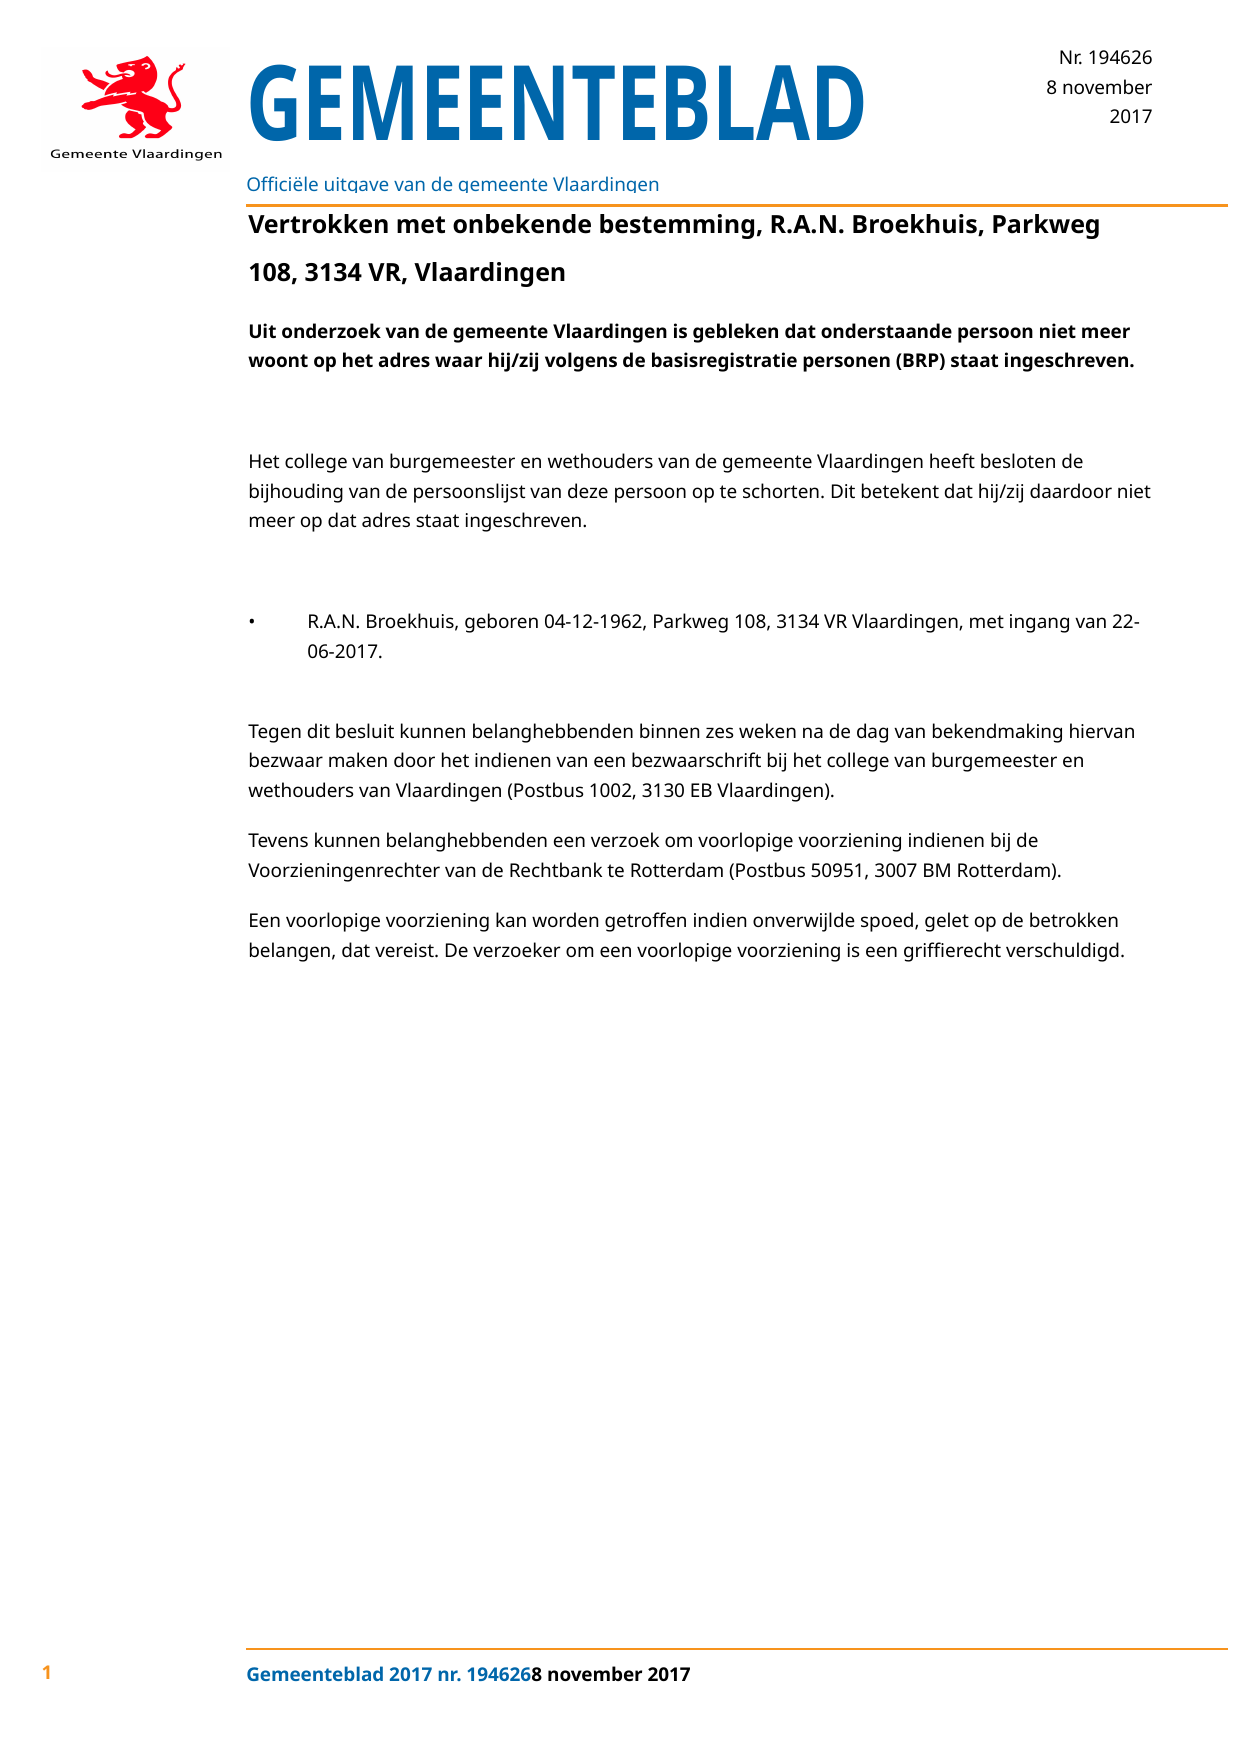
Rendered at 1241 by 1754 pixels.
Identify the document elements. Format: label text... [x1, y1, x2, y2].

text Het college van burgemeester en wethouders van de gemeente Vlaardingen heeft besloten de bijhouding van de persoonslijst van deze persoon op te schorten. Dit betekent dat hij/zij daardoor niet meer op dat adres staat ingeschreven. [248, 448, 1152, 533]
text Een voorlopige voorziening kan worden getroffen indien onverwijlde spoed, gelet op de betrokken belangen, dat vereist. De verzoeker om een voorlopige voorziening is een griffierecht verschuldigd. [248, 907, 1152, 963]
picture [41, 47, 231, 172]
text Uit onderzoek van de gemeente Vlaardingen is gebleken dat onderstaande persoon niet meer woont op het adres waar hij/zij volgens de basisregistratie personen (BRP) staat ingeschreven. [248, 318, 1152, 373]
text Tegen dit besluit kunnen belanghebbenden binnen zes weken na de dag van bekendmaking hiervan bezwaar maken door het indienen van een bezwaarschrift bij het college van burgemeester en wethouders van Vlaardingen (Postbus 1002, 3130 EB Vlaardingen). [248, 718, 1152, 803]
text Vertrokken met onbekende bestemming, R.A.N. Broekhuis, Parkweg 108, 3134 VR, Vlaardingen [248, 207, 1152, 288]
list R.A.N. Broekhuis, geboren 04-12-1962, Parkweg 108, 3134 VR Vlaardingen, met ingang van 22-06-2017. [248, 608, 1152, 664]
text Tevens kunnen belanghebbenden een verzoek om voorlopige voorziening indienen bij de Voorzieningenrechter van de Rechtbank te Rotterdam (Postbus 50951, 3007 BM Rotterdam). [248, 827, 1152, 883]
